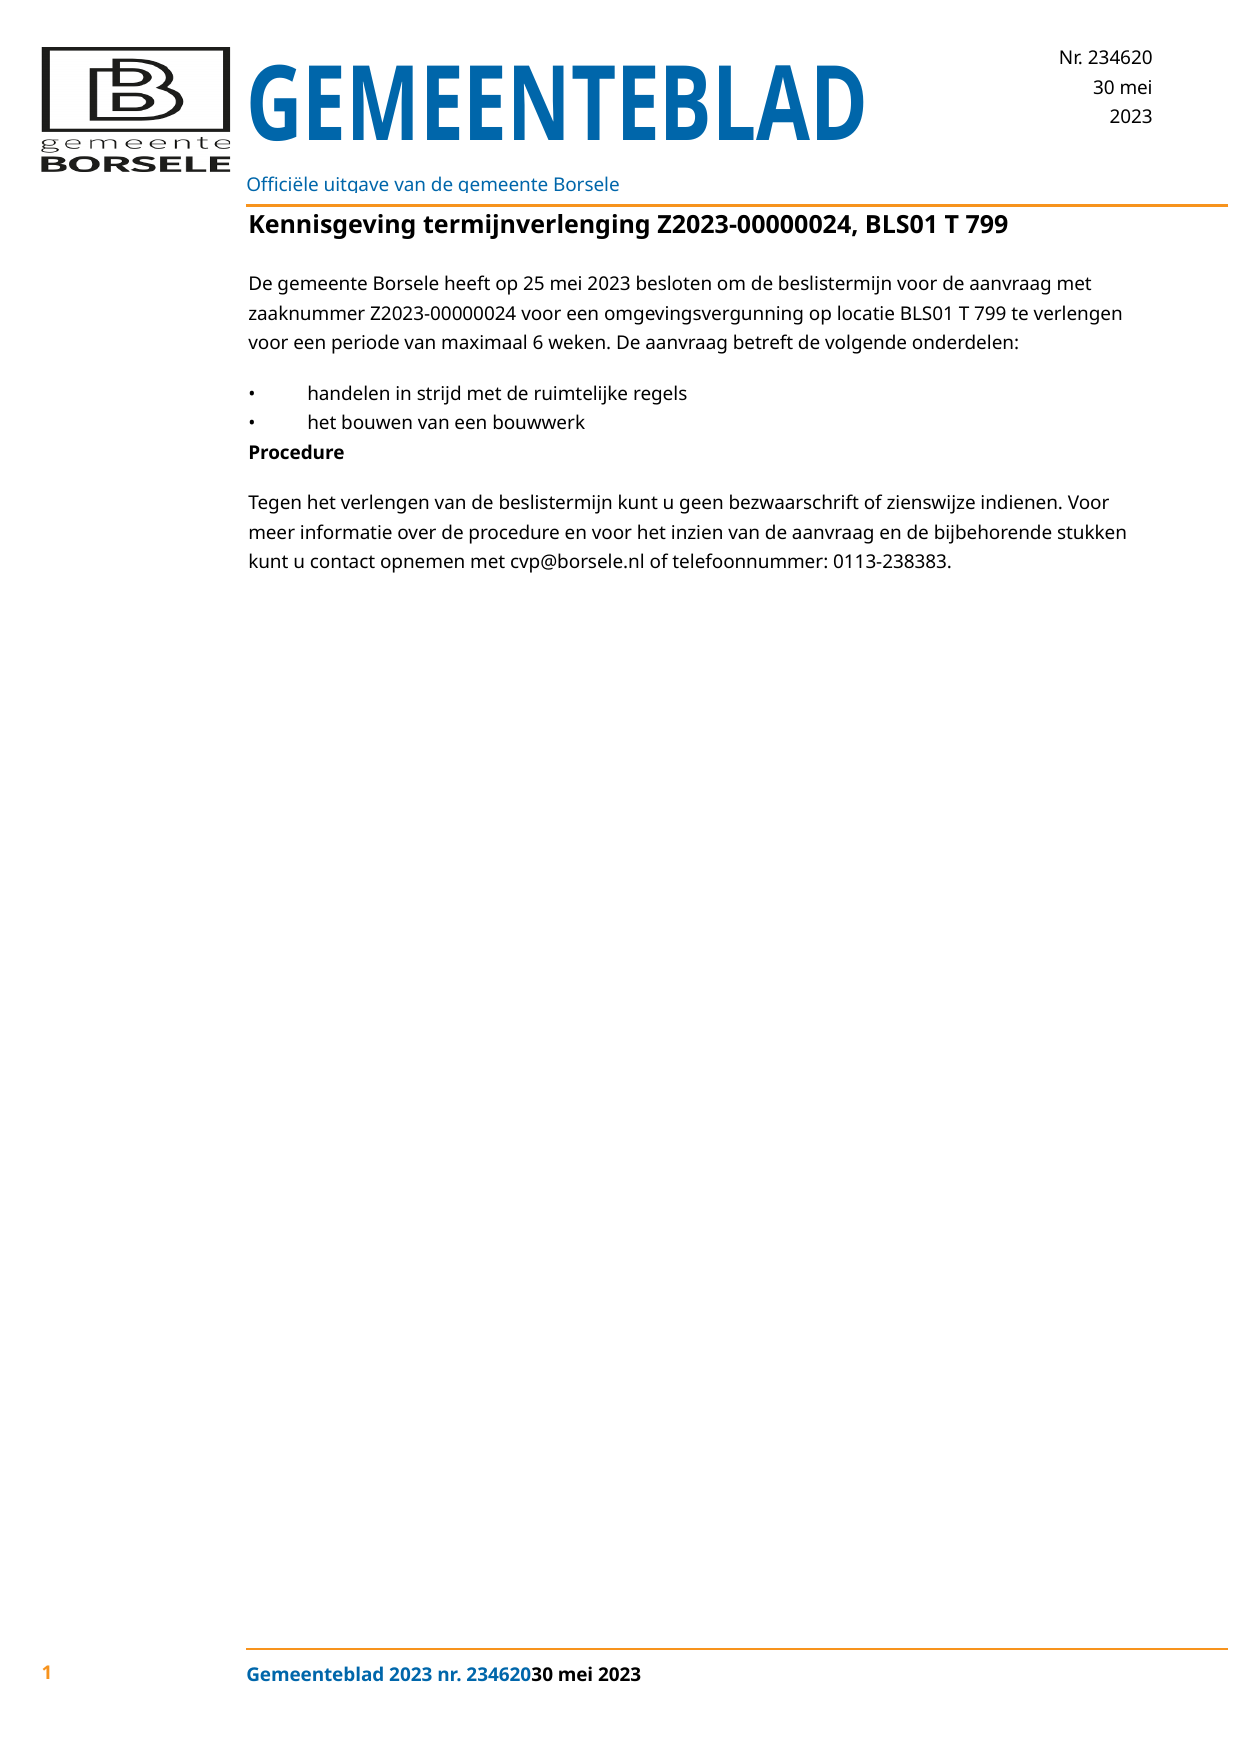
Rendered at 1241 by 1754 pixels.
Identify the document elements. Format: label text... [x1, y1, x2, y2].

text De gemeente Borsele heeft op 25 mei 2023 besloten om de beslistermijn voor de aanvraag met zaaknummer Z2023-00000024 voor een omgevingsvergunning op locatie BLS01 T 799 te verlengen voor een periode van maximaal 6 weken. De aanvraag betreft de volgende onderdelen: [248, 270, 1152, 355]
list handelen in strijd met de ruimtelijke regels [248, 380, 1152, 406]
picture [41, 47, 231, 172]
text Procedure [248, 439, 1152, 465]
list het bouwen van een bouwwerk [248, 409, 1152, 435]
text Tegen het verlengen van de beslistermijn kunt u geen bezwaarschrift of zienswijze indienen. Voor meer informatie over de procedure en voor het inzien van de aanvraag en de bijbehorende stukken kunt u contact opnemen met cvp@borsele.nl of telefoonnummer: 0113-238383. [248, 489, 1152, 574]
text Kennisgeving termijnverlenging Z2023-00000024, BLS01 T 799 [248, 207, 1152, 241]
